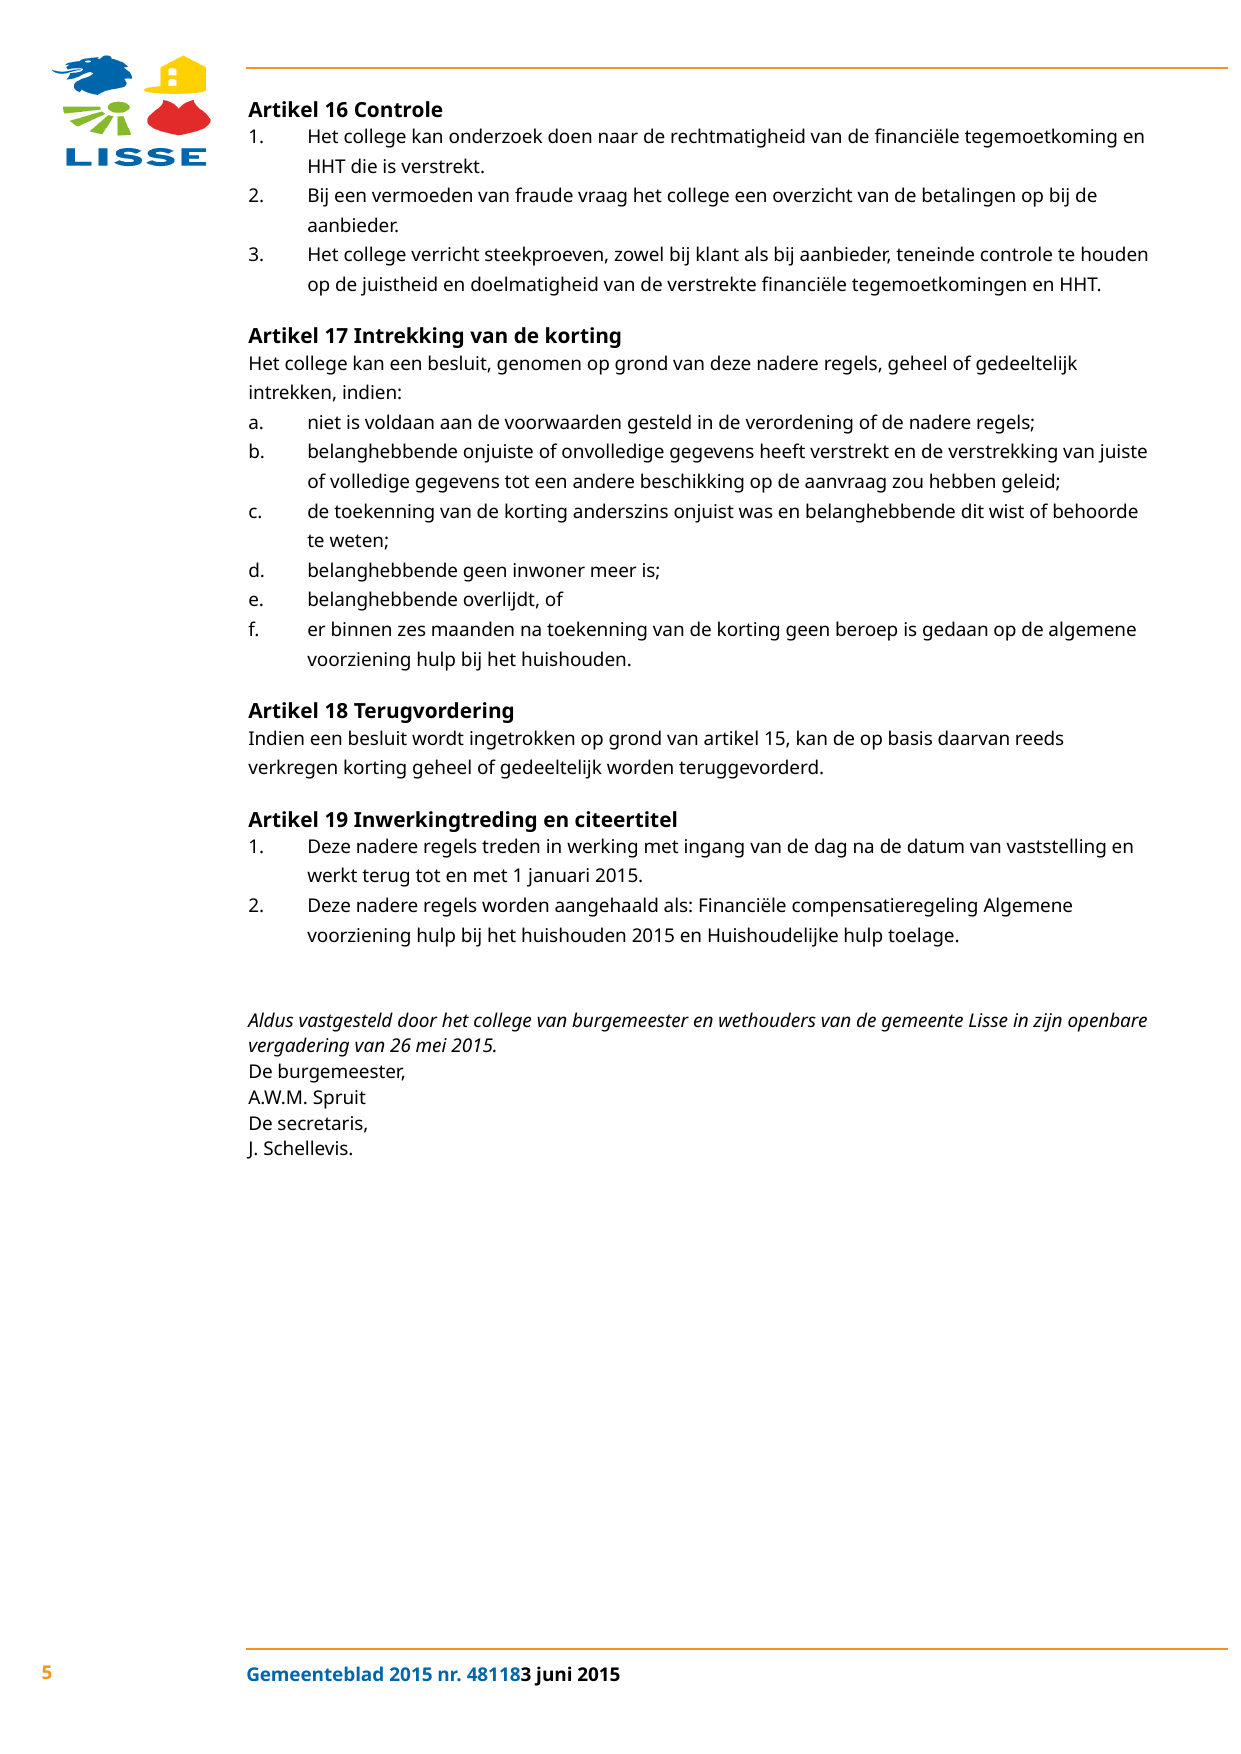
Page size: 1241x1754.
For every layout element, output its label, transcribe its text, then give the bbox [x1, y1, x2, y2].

picture [41, 47, 231, 172]
list belanghebbende overlijdt, of [248, 587, 1152, 612]
text De burgemeester, [248, 1058, 1152, 1084]
list Bij een vermoeden van fraude vraag het college een overzicht van de betalingen op bij de aanbieder. [248, 182, 1152, 238]
list Het college kan onderzoek doen naar de rechtmatigheid van de financiële tegemoetkoming en HHT die is verstrekt. [248, 123, 1152, 178]
text J. Schellevis. [248, 1135, 1152, 1161]
list Het college verricht steekproeven, zowel bij klant als bij aanbieder, teneinde controle te houden op de juistheid en doelmatigheid van de verstrekte financiële tegemoetkomingen en HHT. [248, 242, 1152, 297]
list er binnen zes maanden na toekenning van de korting geen beroep is gedaan op de algemene voorziening hulp bij het huishouden. [248, 616, 1152, 672]
text De secretaris, [248, 1110, 1152, 1135]
text Artikel 16 Controle [248, 95, 1152, 123]
text A.W.M. Spruit [248, 1084, 1152, 1110]
list belanghebbende geen inwoner meer is; [248, 557, 1152, 583]
list de toekenning van de korting anderszins onjuist was en belanghebbende dit wist of behoorde te weten; [248, 498, 1152, 553]
list belanghebbende onjuiste of onvolledige gegevens heeft verstrekt en de verstrekking van juiste of volledige gegevens tot een andere beschikking op de aanvraag zou hebben geleid; [248, 439, 1152, 494]
text Artikel 17 Intrekking van de korting [248, 322, 1152, 350]
text Artikel 18 Terugvordering [248, 696, 1152, 725]
text Artikel 19 Inwerkingtreding en citeertitel [248, 805, 1152, 833]
list niet is voldaan aan de voorwaarden gesteld in de verordening of de nadere regels; [248, 409, 1152, 435]
text Het college kan een besluit, genomen op grond van deze nadere regels, geheel of gedeeltelijk intrekken, indien: [248, 350, 1152, 405]
text Indien een besluit wordt ingetrokken op grond van artikel 15, kan de op basis daarvan reeds verkregen korting geheel of gedeeltelijk worden teruggevorderd. [248, 725, 1152, 780]
text Aldus vastgesteld door het college van burgemeester en wethouders van de gemeente Lisse in zijn openbare vergadering van 26 mei 2015. [248, 1007, 1152, 1058]
list Deze nadere regels treden in werking met ingang van de dag na de datum van vaststelling en werkt terug tot en met 1 januari 2015. [248, 833, 1152, 888]
list Deze nadere regels worden aangehaald als: Financiële compensatieregeling Algemene voorziening hulp bij het huishouden 2015 en Huishoudelijke hulp toelage. [248, 892, 1152, 948]
